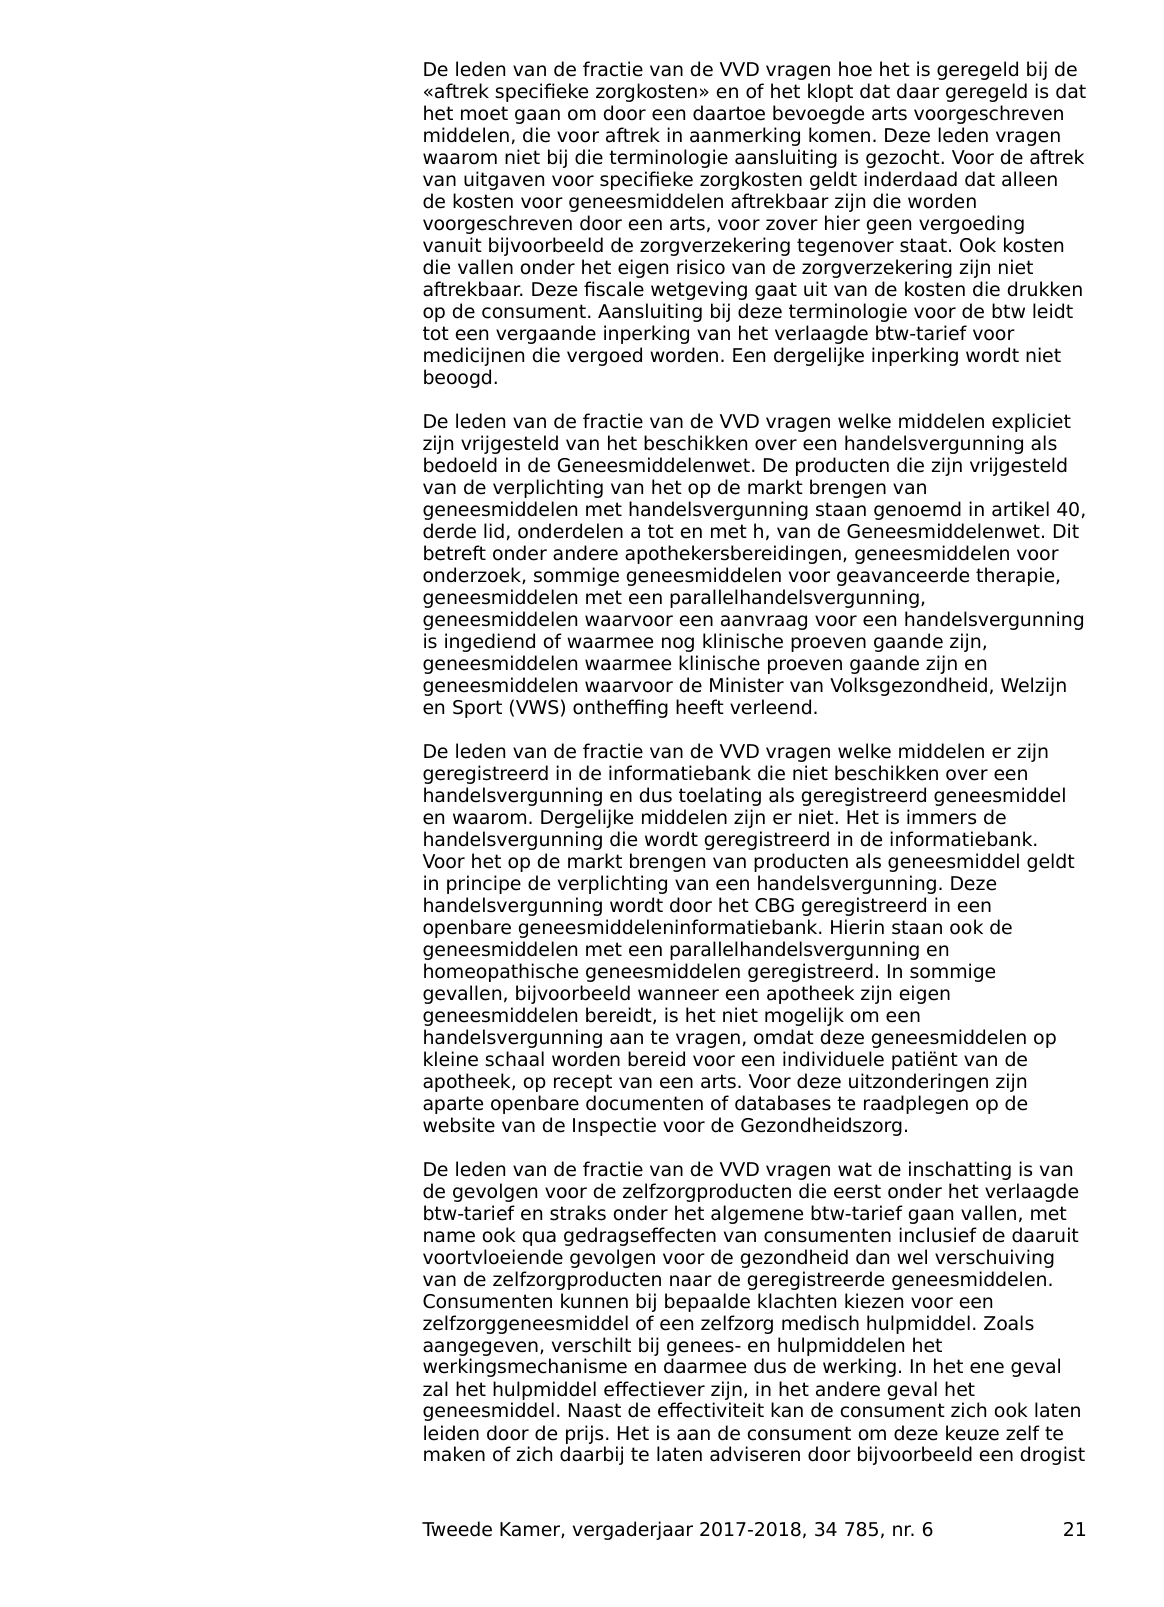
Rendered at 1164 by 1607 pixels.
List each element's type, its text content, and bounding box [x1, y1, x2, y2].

text De leden van de fractie van de VVD vragen welke middelen expliciet zijn vrijgesteld van het beschikken over een handelsvergunning als bedoeld in de Geneesmiddelenwet. De producten die zijn vrijgesteld van de verplichting van het op de markt brengen van geneesmiddelen met handelsvergunning staan genoemd in artikel 40, derde lid, onderdelen a tot en met h, van de Geneesmiddelenwet. Dit betreft onder andere apothekersbereidingen, geneesmiddelen voor onderzoek, sommige geneesmiddelen voor geavanceerde therapie, geneesmiddelen met een parallelhandelsvergunning, geneesmiddelen waarvoor een aanvraag voor een handelsvergunning is ingediend of waarmee nog klinische proeven gaande zijn, geneesmiddelen waarmee klinische proeven gaande zijn en geneesmiddelen waarvoor de Minister van Volksgezondheid, Welzijn en Sport (VWS) ontheffing heeft verleend. [422, 411, 1087, 719]
text De leden van de fractie van de VVD vragen wat de inschatting is van de gevolgen voor de zelfzorgproducten die eerst onder het verlaagde btw-tarief en straks onder het algemene btw-tarief gaan vallen, met name ook qua gedragseffecten van consumenten inclusief de daaruit voortvloeiende gevolgen voor de gezondheid dan wel verschuiving van de zelfzorgproducten naar de geregistreerde geneesmiddelen. Consumenten kunnen bij bepaalde klachten kiezen voor een zelfzorggeneesmiddel of een zelfzorg medisch hulpmiddel. Zoals aangegeven, verschilt bij genees- en hulpmiddelen het werkingsmechanisme en daarmee dus de werking. In het ene geval zal het hulpmiddel effectiever zijn, in het andere geval het geneesmiddel. Naast de effectiviteit kan de consument zich ook laten leiden door de prijs. Het is aan de consument om deze keuze zelf te maken of zich daarbij te laten adviseren door bijvoorbeeld een drogist [422, 1159, 1087, 1466]
text De leden van de fractie van de VVD vragen welke middelen er zijn geregistreerd in de informatiebank die niet beschikken over een handelsvergunning en dus toelating als geregistreerd geneesmiddel en waarom. Dergelijke middelen zijn er niet. Het is immers de handelsvergunning die wordt geregistreerd in de informatiebank. Voor het op de markt brengen van producten als geneesmiddel geldt in principe de verplichting van een handelsvergunning. Deze handelsvergunning wordt door het CBG geregistreerd in een openbare geneesmiddeleninformatiebank. Hierin staan ook de geneesmiddelen met een parallelhandelsvergunning en homeopathische geneesmiddelen geregistreerd. In sommige gevallen, bijvoorbeeld wanneer een apotheek zijn eigen geneesmiddelen bereidt, is het niet mogelijk om een handelsvergunning aan te vragen, omdat deze geneesmiddelen op kleine schaal worden bereid voor een individuele patiënt van de apotheek, op recept van een arts. Voor deze uitzonderingen zijn aparte openbare documenten of databases te raadplegen op de website van de Inspectie voor de Gezondheidszorg. [422, 741, 1087, 1136]
text De leden van de fractie van de VVD vragen hoe het is geregeld bij de «aftrek specifieke zorgkosten» en of het klopt dat daar geregeld is dat het moet gaan om door een daartoe bevoegde arts voorgeschreven middelen, die voor aftrek in aanmerking komen. Deze leden vragen waarom niet bij die terminologie aansluiting is gezocht. Voor de aftrek van uitgaven voor specifieke zorgkosten geldt inderdaad dat alleen de kosten voor geneesmiddelen aftrekbaar zijn die worden voorgeschreven door een arts, voor zover hier geen vergoeding vanuit bijvoorbeeld de zorgverzekering tegenover staat. Ook kosten die vallen onder het eigen risico van de zorgverzekering zijn niet aftrekbaar. Deze fiscale wetgeving gaat uit van de kosten die drukken op de consument. Aansluiting bij deze terminologie voor de btw leidt tot een vergaande inperking van het verlaagde btw-tarief voor medicijnen die vergoed worden. Een dergelijke inperking wordt niet beoogd. [422, 59, 1087, 389]
